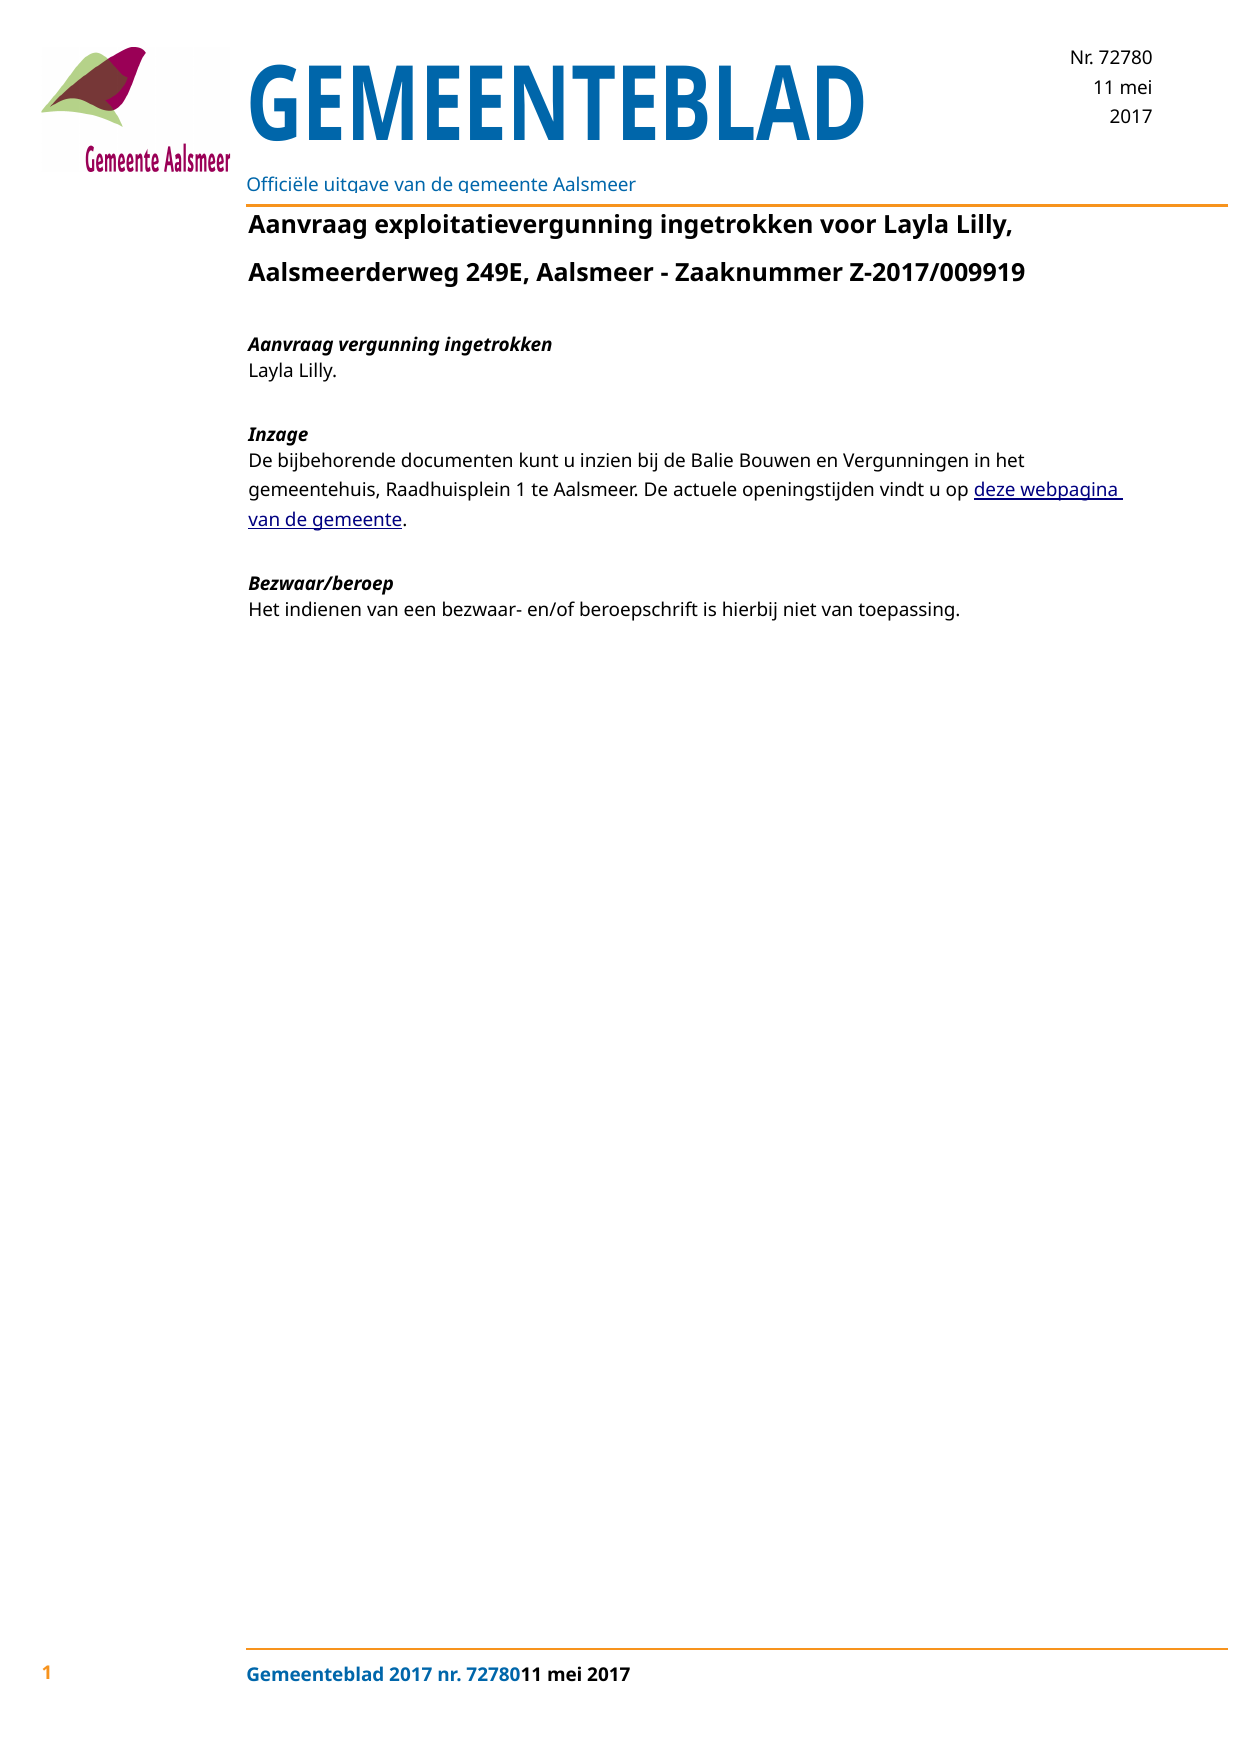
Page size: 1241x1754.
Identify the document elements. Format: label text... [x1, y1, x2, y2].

text Inzage [248, 421, 1152, 447]
picture [41, 47, 231, 172]
text De bijbehorende documenten kunt u inzien bij de Balie Bouwen en Vergunningen in het gemeentehuis, Raadhuisplein 1 te Aalsmeer. De actuele openingstijden vindt u op deze webpagina van de gemeente. [248, 447, 1152, 532]
text Bezwaar/beroep [248, 570, 1152, 596]
text Layla Lilly. [248, 357, 1152, 383]
text Aanvraag vergunning ingetrokken [248, 331, 1152, 357]
text Het indienen van een bezwaar- en/of beroepschrift is hierbij niet van toepassing. [248, 596, 1152, 621]
text Aanvraag exploitatievergunning ingetrokken voor Layla Lilly, Aalsmeerderweg 249E, Aalsmeer - Zaaknummer Z-2017/009919 [248, 207, 1152, 288]
